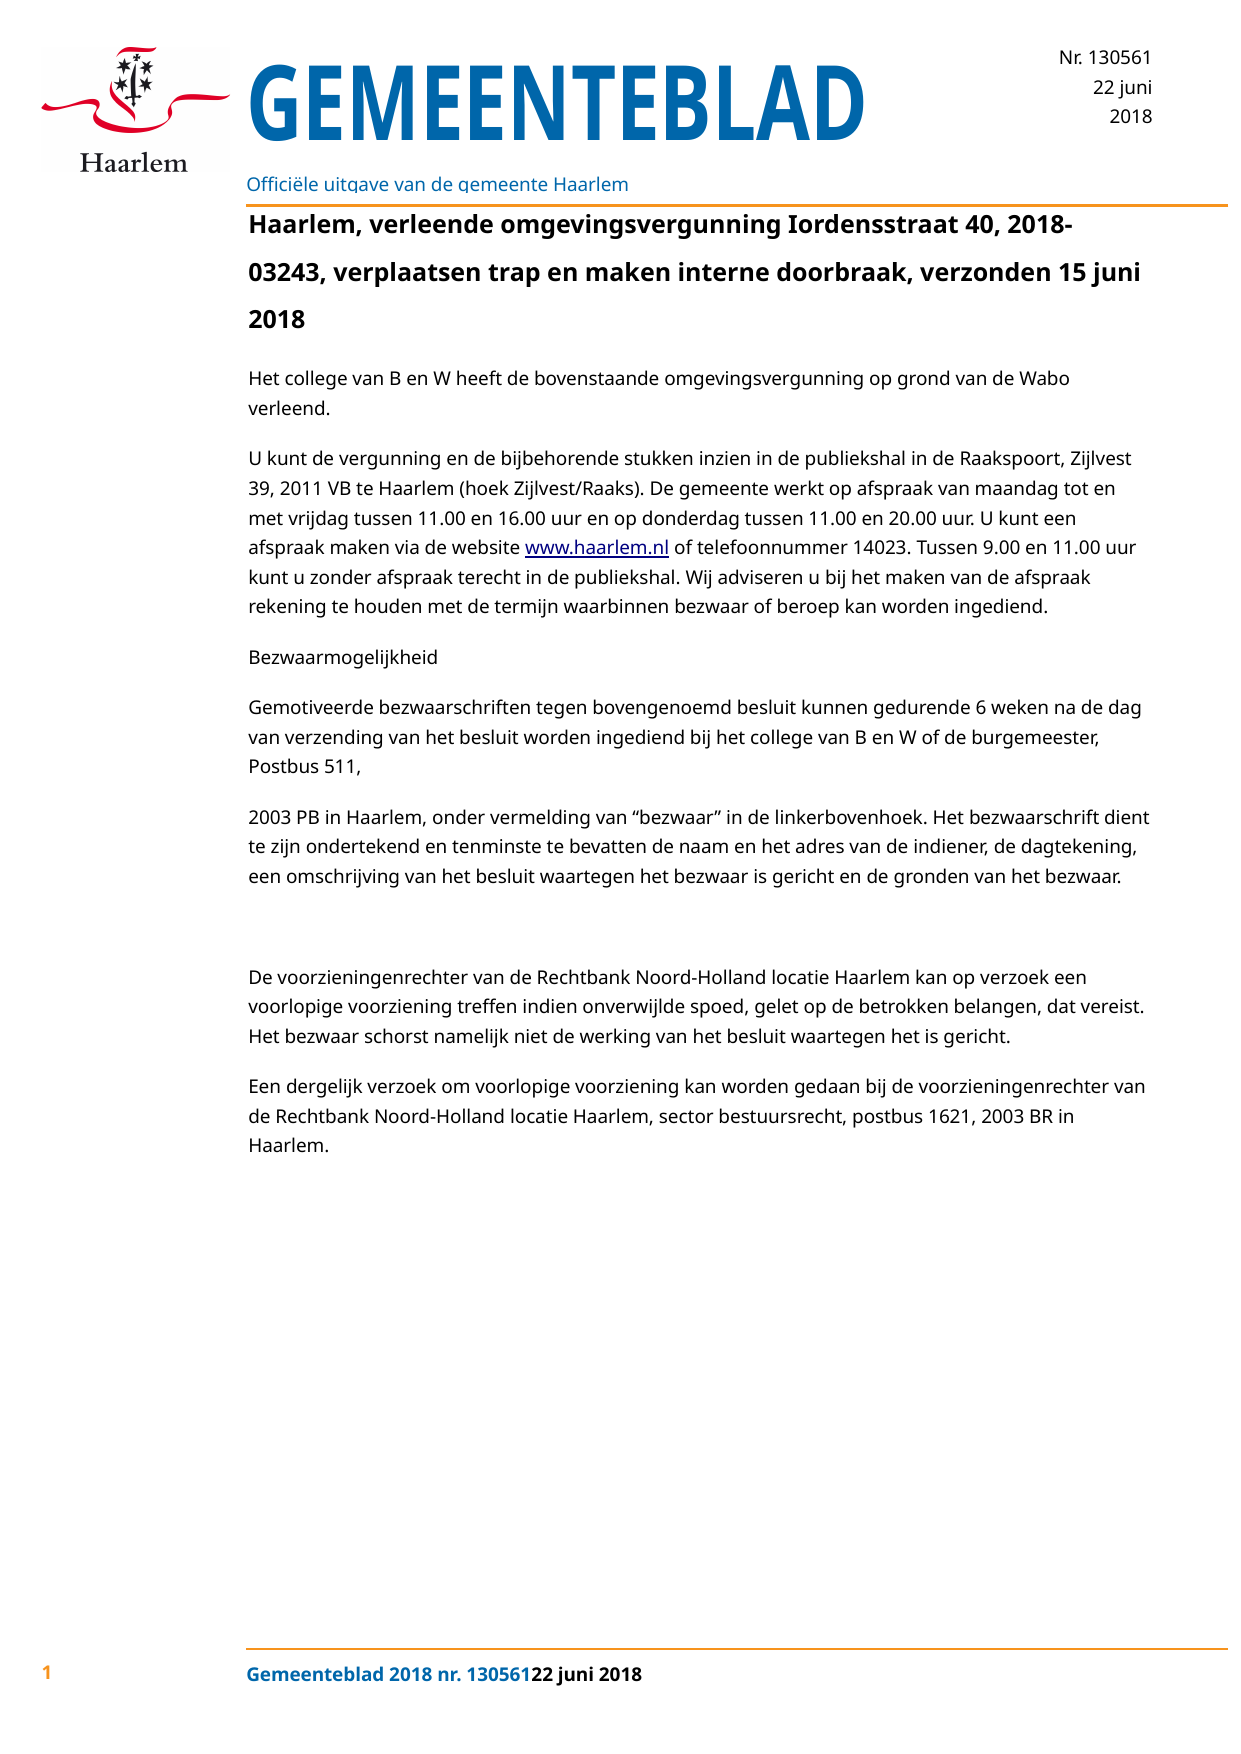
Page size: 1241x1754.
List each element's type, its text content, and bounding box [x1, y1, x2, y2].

picture [41, 47, 231, 172]
text 2003 PB in Haarlem, onder vermelding van “bezwaar” in de linkerbovenhoek. Het bezwaarschrift dient te zijn ondertekend en tenminste te bevatten de naam en het adres van de indiener, de dagtekening, een omschrijving van het besluit waartegen het bezwaar is gericht en de gronden van het bezwaar. [248, 804, 1152, 889]
text Haarlem, verleende omgevingsvergunning Iordensstraat 40, 2018-03243, verplaatsen trap en maken interne doorbraak, verzonden 15 juni 2018 [248, 207, 1152, 336]
text Het college van B en W heeft de bovenstaande omgevingsvergunning op grond van de Wabo verleend. [248, 366, 1152, 421]
text U kunt de vergunning en de bijbehorende stukken inzien in de publiekshal in de Raakspoort, Zijlvest 39, 2011 VB te Haarlem (hoek Zijlvest/Raaks). De gemeente werkt op afspraak van maandag tot en met vrijdag tussen 11.00 en 16.00 uur en op donderdag tussen 11.00 en 20.00 uur. U kunt een afspraak maken via de website www.haarlem.nl of telefoonnummer 14023. Tussen 9.00 en 11.00 uur kunt u zonder afspraak terecht in de publiekshal. Wij adviseren u bij het maken van de afspraak rekening te houden met de termijn waarbinnen bezwaar of beroep kan worden ingediend. [248, 446, 1152, 619]
text Gemotiveerde bezwaarschriften tegen bovengenoemd besluit kunnen gedurende 6 weken na de dag van verzending van het besluit worden ingediend bij het college van B en W of de burgemeester, Postbus 511, [248, 694, 1152, 779]
text Bezwaarmogelijkheid [248, 644, 1152, 669]
text De voorzieningenrechter van de Rechtbank Noord-Holland locatie Haarlem kan op verzoek een voorlopige voorziening treffen indien onverwijlde spoed, gelet op de betrokken belangen, dat vereist. Het bezwaar schorst namelijk niet de werking van het besluit waartegen het is gericht. [248, 964, 1152, 1049]
text Een dergelijk verzoek om voorlopige voorziening kan worden gedaan bij de voorzieningenrechter van de Rechtbank Noord-Holland locatie Haarlem, sector bestuursrecht, postbus 1621, 2003 BR in Haarlem. [248, 1073, 1152, 1158]
